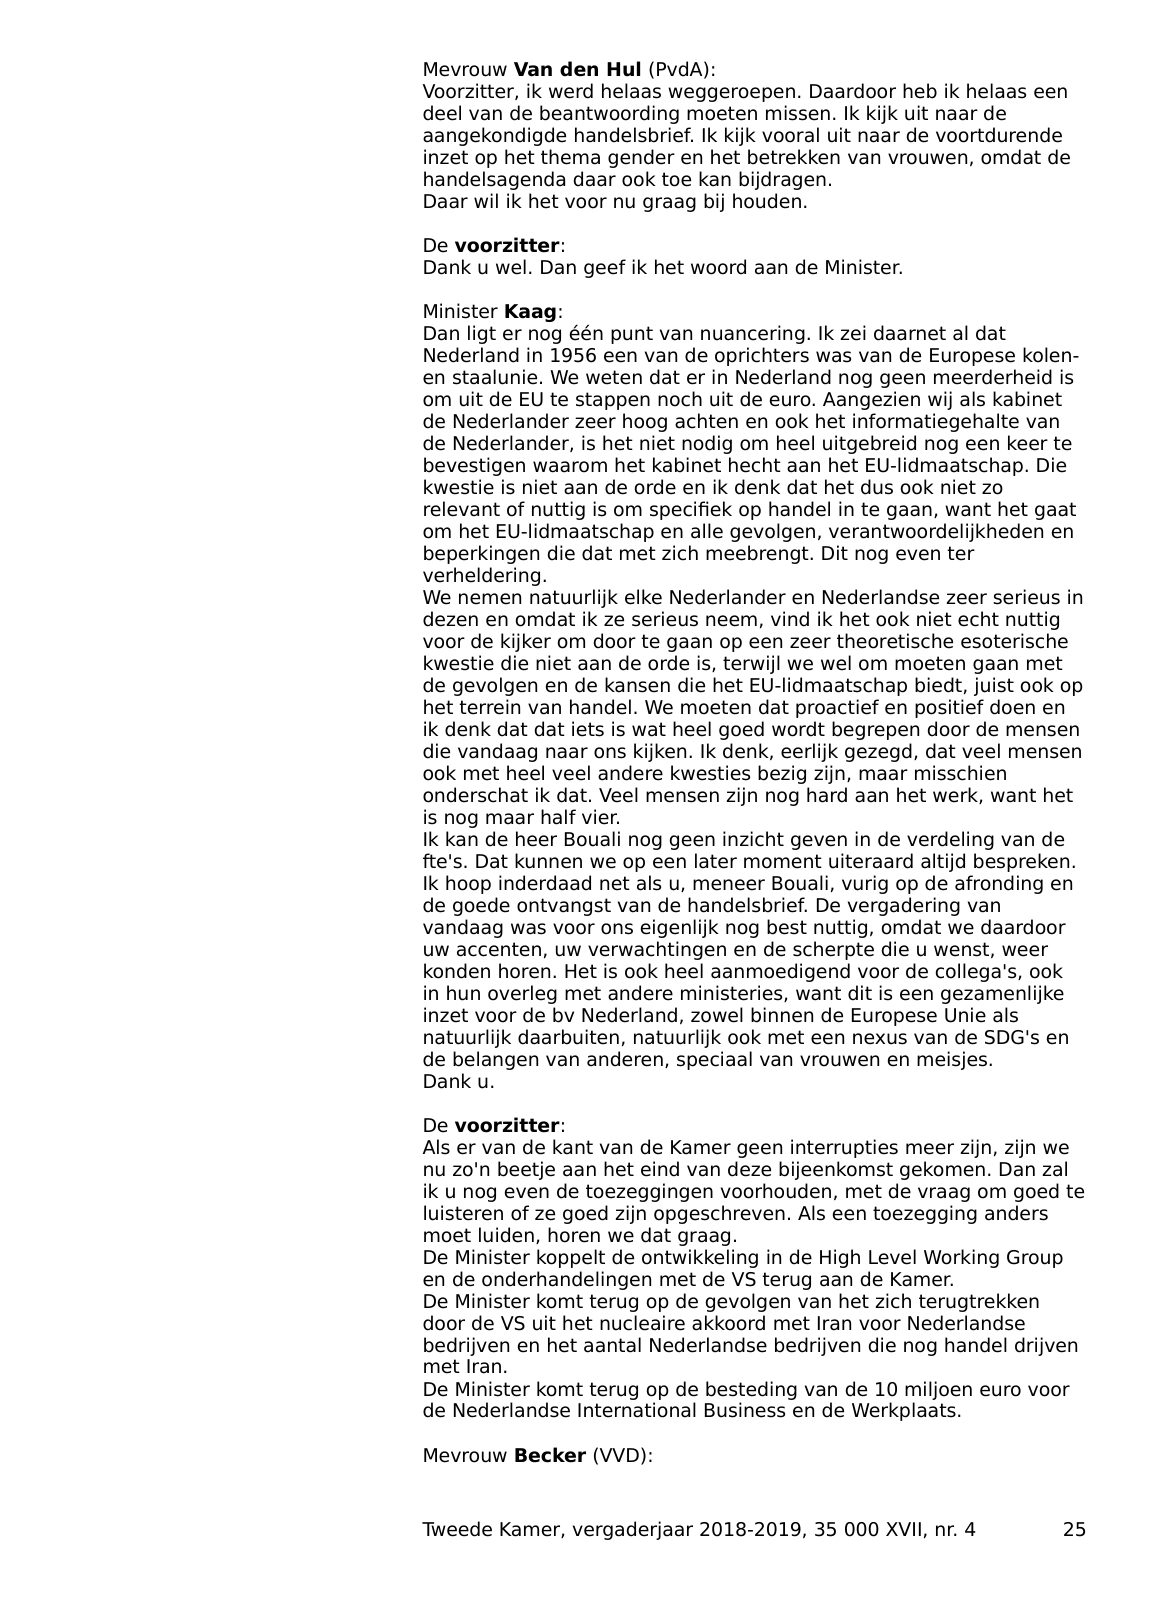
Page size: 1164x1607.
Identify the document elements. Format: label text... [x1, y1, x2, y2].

text We nemen natuurlijk elke Nederlander en Nederlandse zeer serieus in dezen en omdat ik ze serieus neem, vind ik het ook niet echt nuttig voor de kijker om door te gaan op een zeer theoretische esoterische kwestie die niet aan de orde is, terwijl we wel om moeten gaan met de gevolgen en de kansen die het EU-lidmaatschap biedt, juist ook op het terrein van handel. We moeten dat proactief en positief doen en ik denk dat dat iets is wat heel goed wordt begrepen door de mensen die vandaag naar ons kijken. Ik denk, eerlijk gezegd, dat veel mensen ook met heel veel andere kwesties bezig zijn, maar misschien onderschat ik dat. Veel mensen zijn nog hard aan het werk, want het is nog maar half vier. [422, 587, 1087, 829]
text De voorzitter: [422, 1115, 1087, 1137]
text Dank u. [422, 1071, 1087, 1092]
text Daar wil ik het voor nu graag bij houden. [422, 191, 1087, 213]
text De Minister komt terug op de gevolgen van het zich terugtrekken door de VS uit het nucleaire akkoord met Iran voor Nederlandse bedrijven en het aantal Nederlandse bedrijven die nog handel drijven met Iran. [422, 1291, 1087, 1378]
text Mevrouw Becker (VVD): [422, 1444, 1087, 1467]
text Minister Kaag: [422, 301, 1087, 323]
text Voorzitter, ik werd helaas weggeroepen. Daardoor heb ik helaas een deel van de beantwoording moeten missen. Ik kijk uit naar de aangekondigde handelsbrief. Ik kijk vooral uit naar de voortdurende inzet op het thema gender en het betrekken van vrouwen, omdat de handelsagenda daar ook toe kan bijdragen. [422, 81, 1087, 191]
text Als er van de kant van de Kamer geen interrupties meer zijn, zijn we nu zo'n beetje aan het eind van deze bijeenkomst gekomen. Dan zal ik u nog even de toezeggingen voorhouden, met de vraag om goed te luisteren of ze goed zijn opgeschreven. Als een toezegging anders moet luiden, horen we dat graag. [422, 1137, 1087, 1247]
text Dank u wel. Dan geef ik het woord aan de Minister. [422, 257, 1087, 279]
text De Minister komt terug op de besteding van de 10 miljoen euro voor de Nederlandse International Business en de Werkplaats. [422, 1378, 1087, 1422]
text Mevrouw Van den Hul (PvdA): [422, 59, 1087, 81]
text De voorzitter: [422, 235, 1087, 257]
text De Minister koppelt de ontwikkeling in de High Level Working Group en de onderhandelingen met de VS terug aan de Kamer. [422, 1247, 1087, 1291]
text Dan ligt er nog één punt van nuancering. Ik zei daarnet al dat Nederland in 1956 een van de oprichters was van de Europese kolen- en staalunie. We weten dat er in Nederland nog geen meerderheid is om uit de EU te stappen noch uit de euro. Aangezien wij als kabinet de Nederlander zeer hoog achten en ook het informatiegehalte van de Nederlander, is het niet nodig om heel uitgebreid nog een keer te bevestigen waarom het kabinet hecht aan het EU-lidmaatschap. Die kwestie is niet aan de orde en ik denk dat het dus ook niet zo relevant of nuttig is om specifiek op handel in te gaan, want het gaat om het EU-lidmaatschap en alle gevolgen, verantwoordelijkheden en beperkingen die dat met zich meebrengt. Dit nog even ter verheldering. [422, 323, 1087, 587]
text Ik kan de heer Bouali nog geen inzicht geven in de verdeling van de fte's. Dat kunnen we op een later moment uiteraard altijd bespreken. Ik hoop inderdaad net als u, meneer Bouali, vurig op de afronding en de goede ontvangst van de handelsbrief. De vergadering van vandaag was voor ons eigenlijk nog best nuttig, omdat we daardoor uw accenten, uw verwachtingen en de scherpte die u wenst, weer konden horen. Het is ook heel aanmoedigend voor de collega's, ook in hun overleg met andere ministeries, want dit is een gezamenlijke inzet voor de bv Nederland, zowel binnen de Europese Unie als natuurlijk daarbuiten, natuurlijk ook met een nexus van de SDG's en de belangen van anderen, speciaal van vrouwen en meisjes. [422, 829, 1087, 1071]
